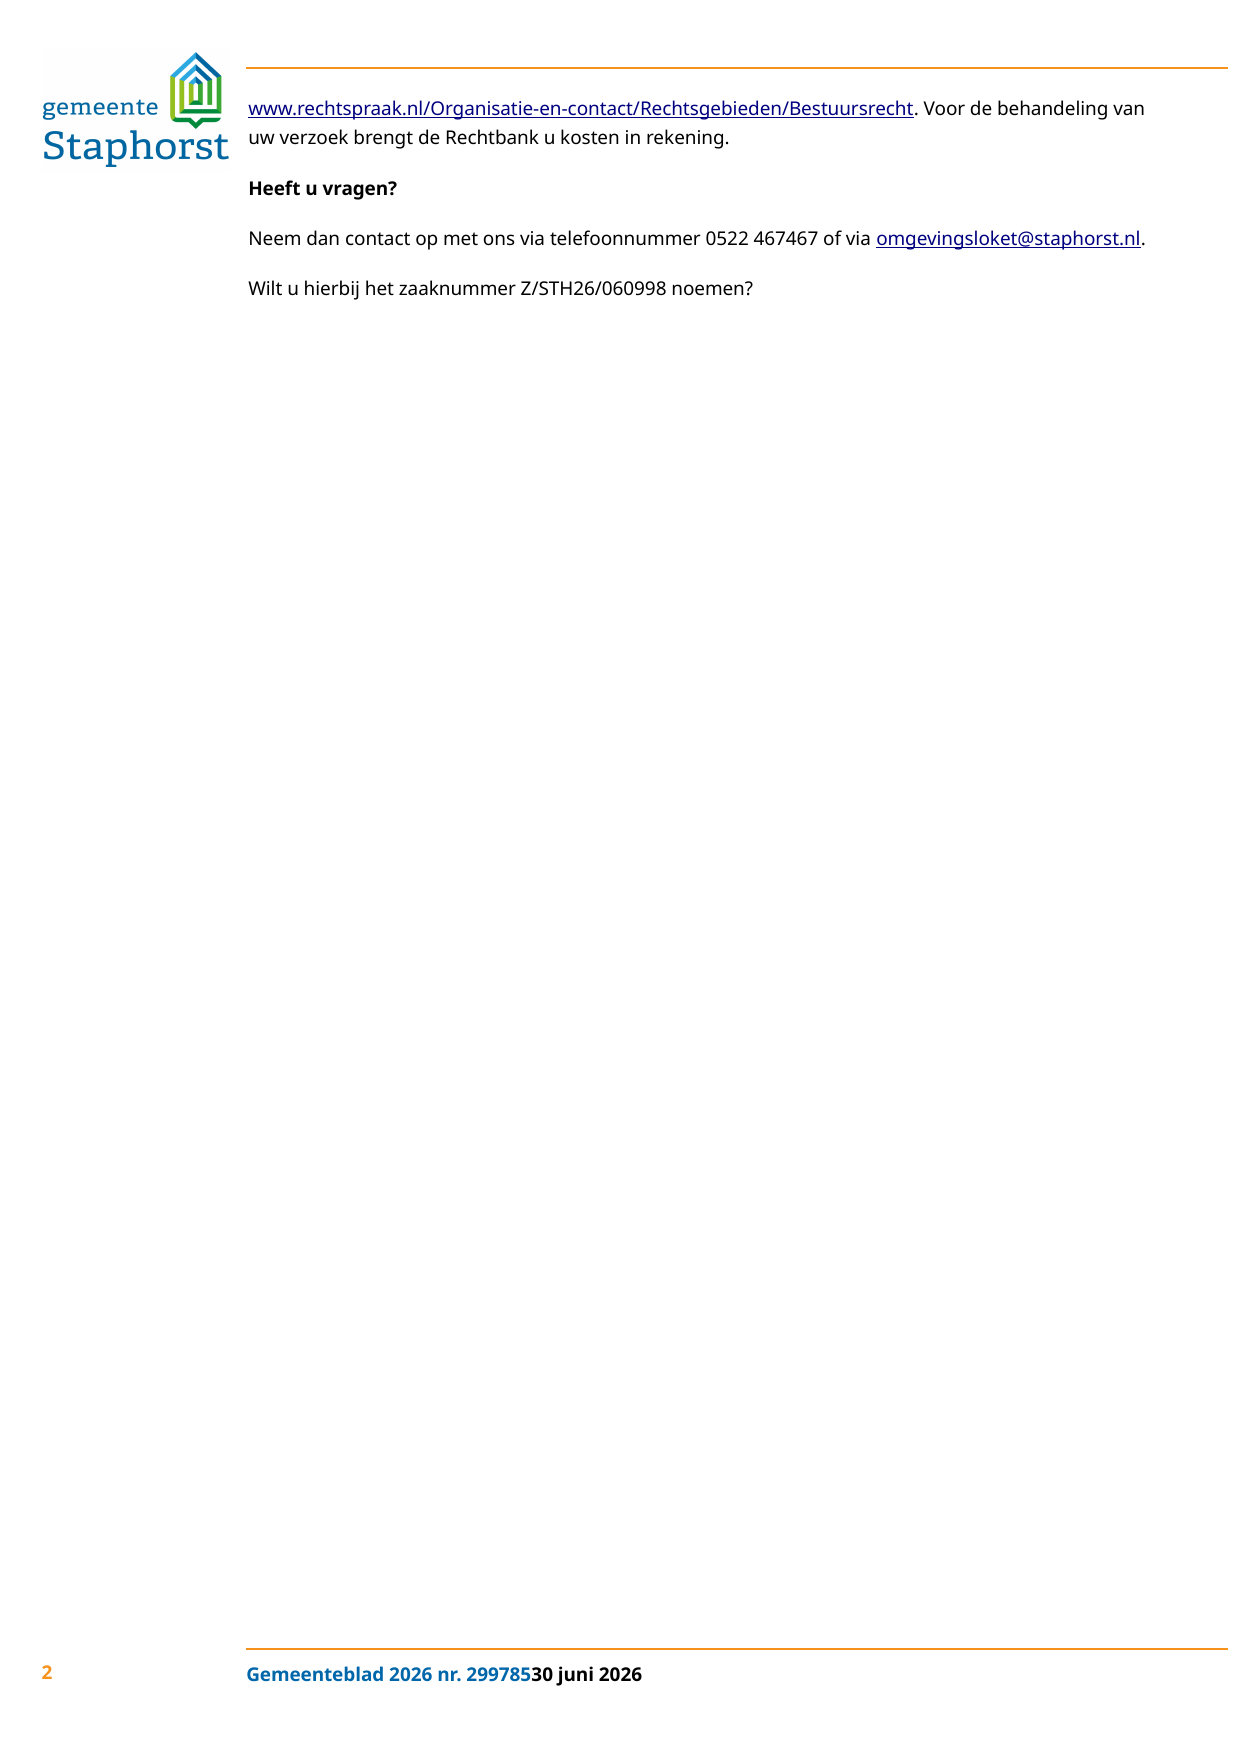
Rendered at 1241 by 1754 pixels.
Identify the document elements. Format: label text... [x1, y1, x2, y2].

text Heeft u vragen? [248, 175, 1152, 201]
text Wilt u hierbij het zaaknummer Z/STH26/060998 noemen? [248, 276, 1152, 301]
picture [41, 47, 231, 172]
text Neem dan contact op met ons via telefoonnummer 0522 467467 of via omgevingsloket@staphorst.nl. [248, 225, 1152, 251]
text www.rechtspraak.nl/Organisatie-en-contact/Rechtsgebieden/Bestuursrecht. Voor de behandeling van uw verzoek brengt de Rechtbank u kosten in rekening. [248, 95, 1152, 150]
